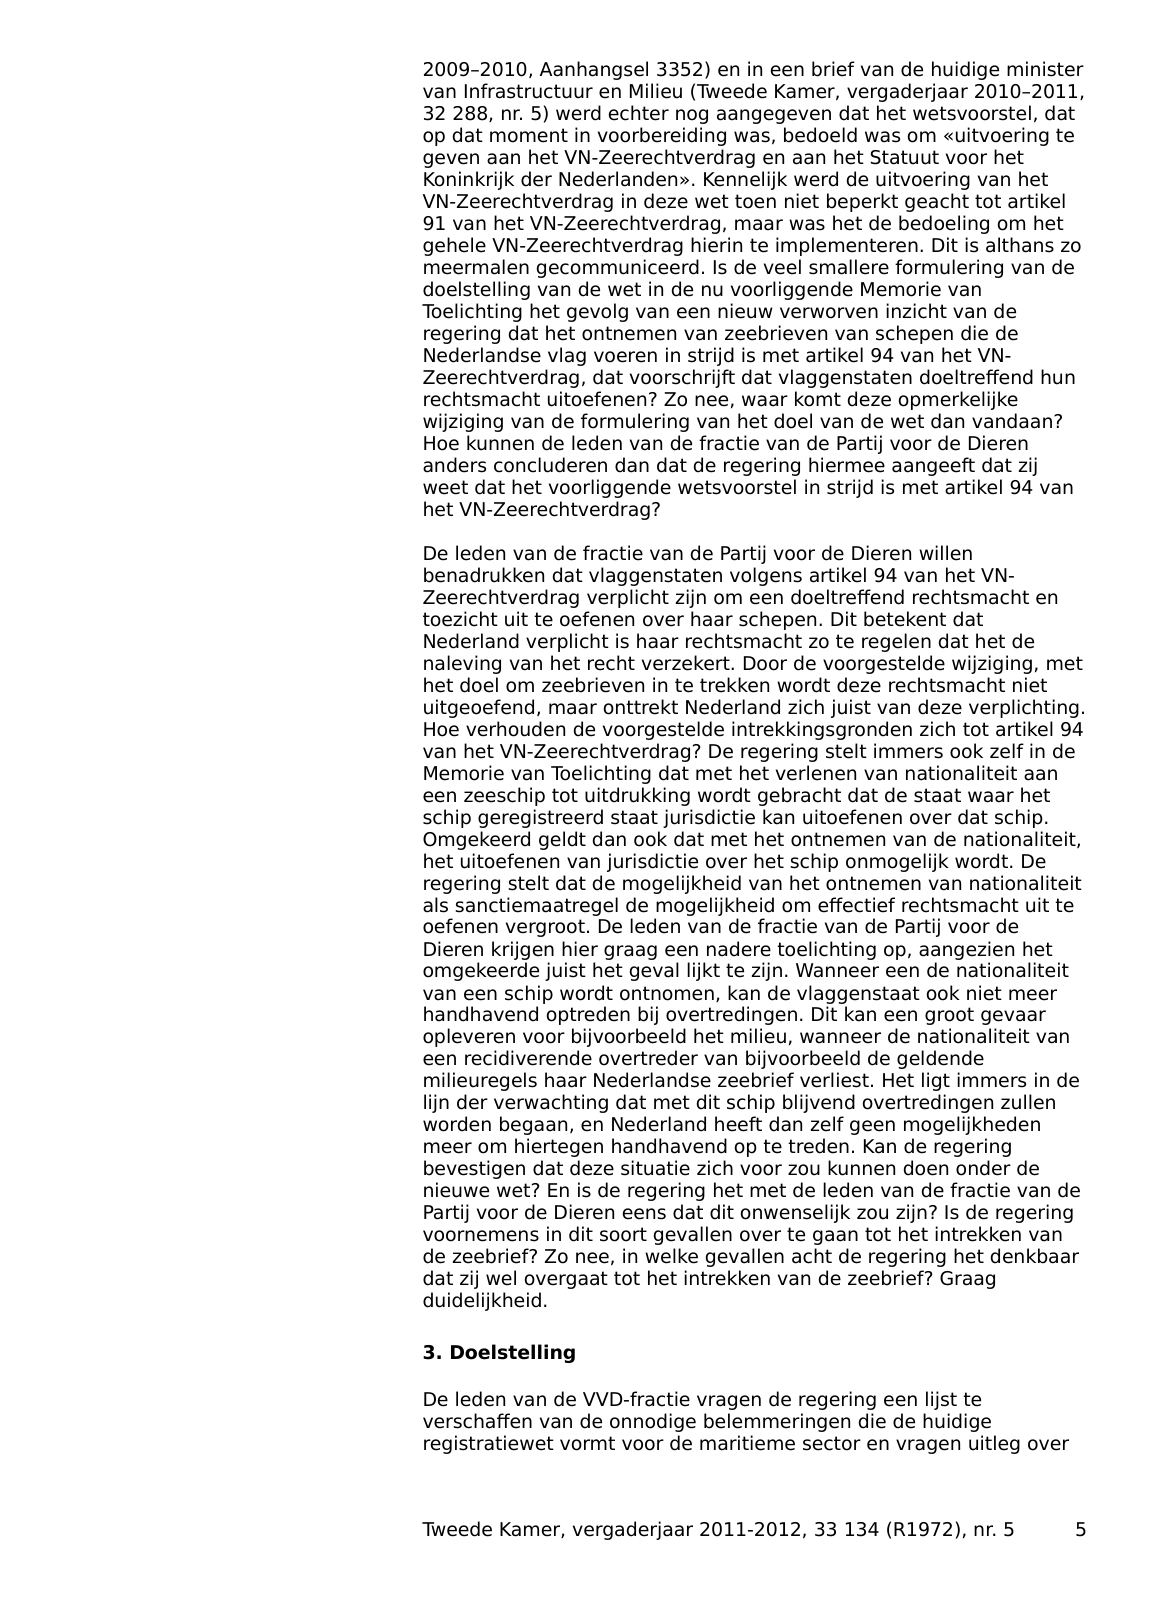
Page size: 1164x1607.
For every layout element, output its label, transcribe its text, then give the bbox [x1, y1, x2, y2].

subtitle 3. Doelstelling [422, 1342, 1087, 1364]
text 2009–2010, Aanhangsel 3352) en in een brief van de huidige minister van Infrastructuur en Milieu (Tweede Kamer, vergaderjaar 2010–2011, 32 288, nr. 5) werd echter nog aangegeven dat het wetsvoorstel, dat op dat moment in voorbereiding was, bedoeld was om «uitvoering te geven aan het VN-Zeerechtverdrag en aan het Statuut voor het Koninkrijk der Nederlanden». Kennelijk werd de uitvoering van het VN-Zeerechtverdrag in deze wet toen niet beperkt geacht tot artikel 91 van het VN-Zeerechtverdrag, maar was het de bedoeling om het gehele VN-Zeerechtverdrag hierin te implementeren. Dit is althans zo meermalen gecommuniceerd. Is de veel smallere formulering van de doelstelling van de wet in de nu voorliggende Memorie van Toelichting het gevolg van een nieuw verworven inzicht van de regering dat het ontnemen van zeebrieven van schepen die de Nederlandse vlag voeren in strijd is met artikel 94 van het VN-Zeerechtverdrag, dat voorschrijft dat vlaggenstaten doeltreffend hun rechtsmacht uitoefenen? Zo nee, waar komt deze opmerkelijke wijziging van de formulering van het doel van de wet dan vandaan? Hoe kunnen de leden van de fractie van de Partij voor de Dieren anders concluderen dan dat de regering hiermee aangeeft dat zij weet dat het voorliggende wetsvoorstel in strijd is met artikel 94 van het VN-Zeerechtverdrag? [422, 59, 1087, 521]
text De leden van de VVD-fractie vragen de regering een lijst te verschaffen van de onnodige belemmeringen die de huidige registratiewet vormt voor de maritieme sector en vragen uitleg over [422, 1389, 1087, 1455]
text De leden van de fractie van de Partij voor de Dieren willen benadrukken dat vlaggenstaten volgens artikel 94 van het VN-Zeerechtverdrag verplicht zijn om een doeltreffend rechtsmacht en toezicht uit te oefenen over haar schepen. Dit betekent dat Nederland verplicht is haar rechtsmacht zo te regelen dat het de naleving van het recht verzekert. Door de voorgestelde wijziging, met het doel om zeebrieven in te trekken wordt deze rechtsmacht niet uitgeoefend, maar onttrekt Nederland zich juist van deze verplichting. Hoe verhouden de voorgestelde intrekkingsgronden zich tot artikel 94 van het VN-Zeerechtverdrag? De regering stelt immers ook zelf in de Memorie van Toelichting dat met het verlenen van nationaliteit aan een zeeschip tot uitdrukking wordt gebracht dat de staat waar het schip geregistreerd staat jurisdictie kan uitoefenen over dat schip. Omgekeerd geldt dan ook dat met het ontnemen van de nationaliteit, het uitoefenen van jurisdictie over het schip onmogelijk wordt. De regering stelt dat de mogelijkheid van het ontnemen van nationaliteit als sanctiemaatregel de mogelijkheid om effectief rechtsmacht uit te oefenen vergroot. De leden van de fractie van de Partij voor de Dieren krijgen hier graag een nadere toelichting op, aangezien het omgekeerde juist het geval lijkt te zijn. Wanneer een de nationaliteit van een schip wordt ontnomen, kan de vlaggenstaat ook niet meer handhavend optreden bij overtredingen. Dit kan een groot gevaar opleveren voor bijvoorbeeld het milieu, wanneer de nationaliteit van een recidiverende overtreder van bijvoorbeeld de geldende milieuregels haar Nederlandse zeebrief verliest. Het ligt immers in de lijn der verwachting dat met dit schip blijvend overtredingen zullen worden begaan, en Nederland heeft dan zelf geen mogelijkheden meer om hiertegen handhavend op te treden. Kan de regering bevestigen dat deze situatie zich voor zou kunnen doen onder de nieuwe wet? En is de regering het met de leden van de fractie van de Partij voor de Dieren eens dat dit onwenselijk zou zijn? Is de regering voornemens in dit soort gevallen over te gaan tot het intrekken van de zeebrief? Zo nee, in welke gevallen acht de regering het denkbaar dat zij wel overgaat tot het intrekken van de zeebrief? Graag duidelijkheid. [422, 543, 1087, 1312]
